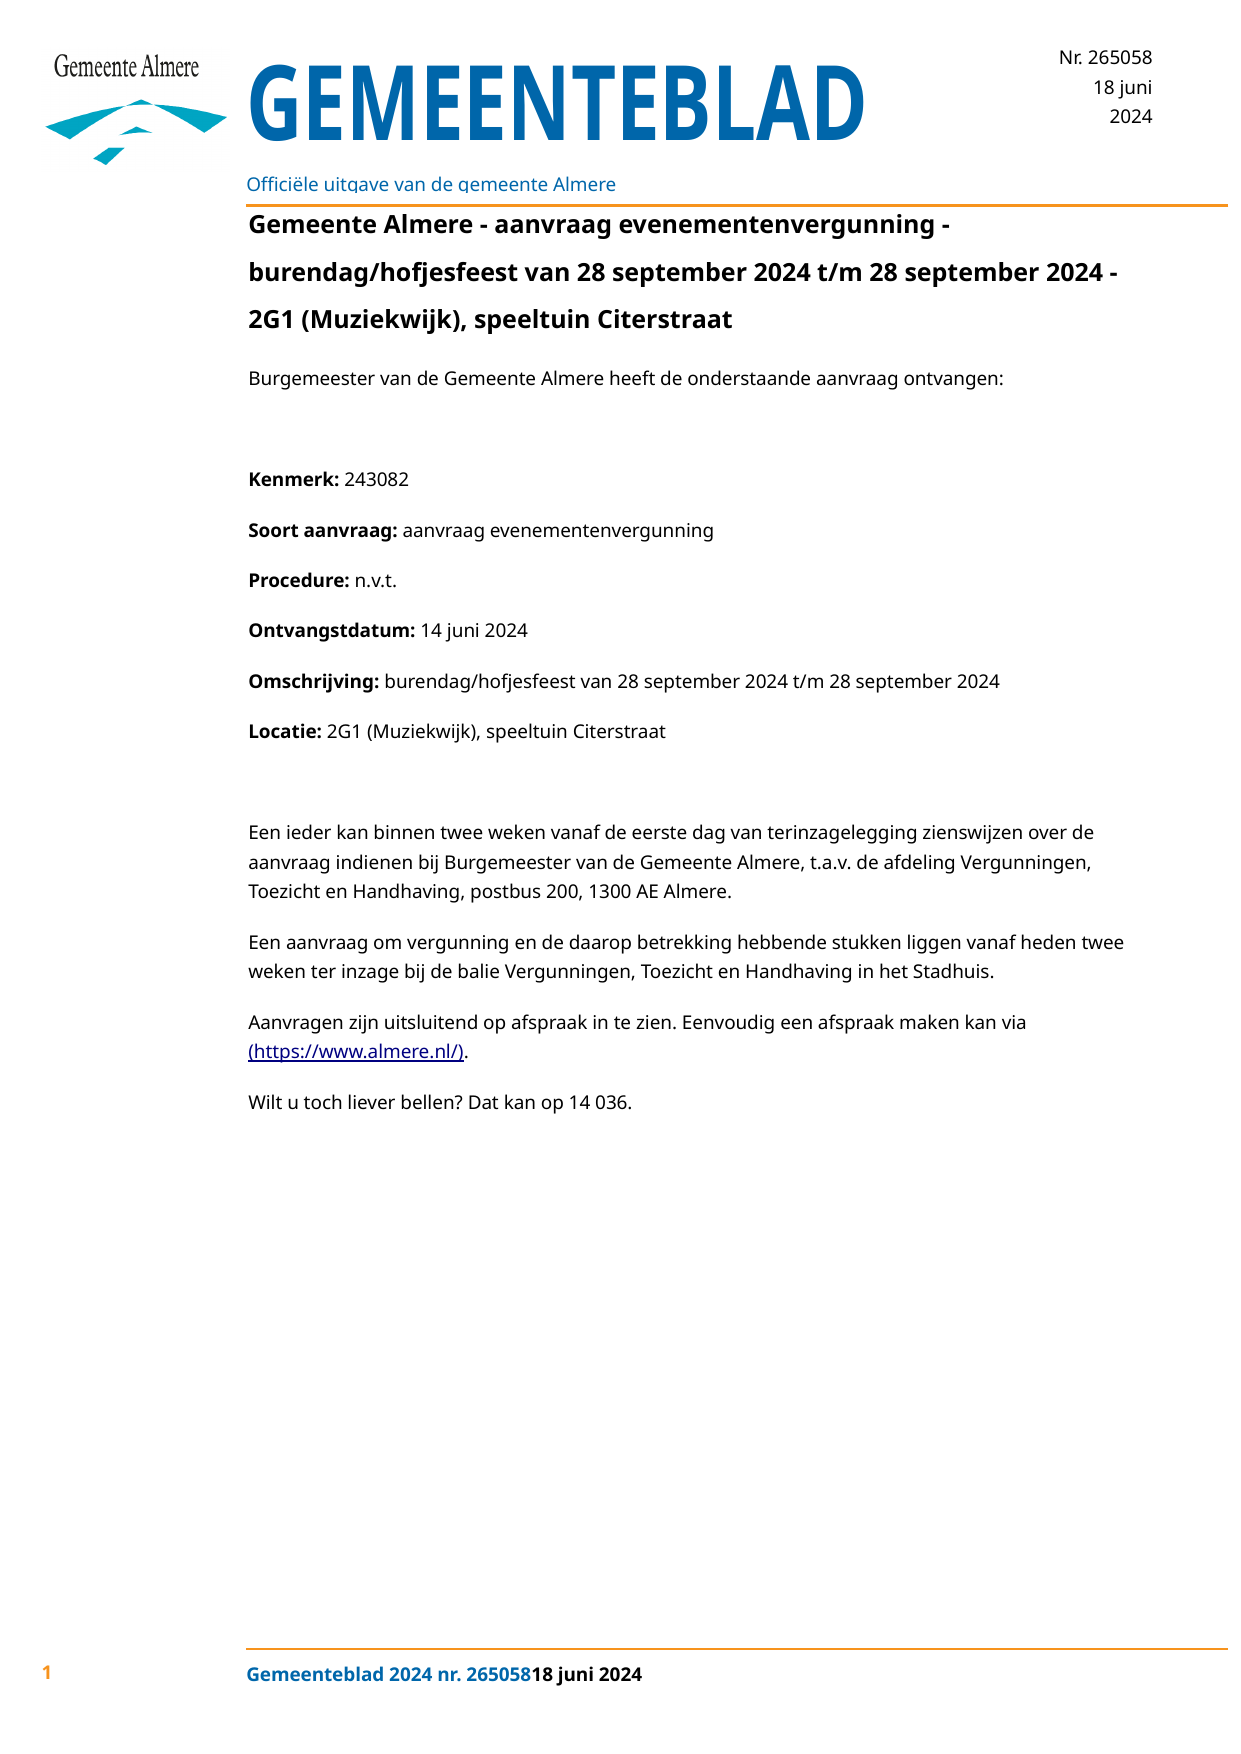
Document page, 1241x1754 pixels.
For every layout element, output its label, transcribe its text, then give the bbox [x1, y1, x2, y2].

text Locatie: 2G1 (Muziekwijk), speeltuin Citerstraat [248, 718, 1152, 744]
text Ontvangstdatum: 14 juni 2024 [248, 618, 1152, 643]
text Wilt u toch liever bellen? Dat kan op 14 036. [248, 1089, 1152, 1114]
text Procedure: n.v.t. [248, 567, 1152, 593]
text Een aanvraag om vergunning en de daarop betrekking hebbende stukken liggen vanaf heden twee weken ter inzage bij de balie Vergunningen, Toezicht en Handhaving in het Stadhuis. [248, 929, 1152, 984]
picture [41, 47, 231, 172]
text Gemeente Almere - aanvraag evenementenvergunning - burendag/hofjesfeest van 28 september 2024 t/m 28 september 2024 - 2G1 (Muziekwijk), speeltuin Citerstraat [248, 207, 1152, 336]
text Aanvragen zijn uitsluitend op afspraak in te zien. Eenvoudig een afspraak maken kan via (https://www.almere.nl/). [248, 1009, 1152, 1064]
text Burgemeester van de Gemeente Almere heeft de onderstaande aanvraag ontvangen: [248, 366, 1152, 391]
text Soort aanvraag: aanvraag evenementenvergunning [248, 517, 1152, 542]
text Omschrijving: burendag/hofjesfeest van 28 september 2024 t/m 28 september 2024 [248, 668, 1152, 694]
text Een ieder kan binnen twee weken vanaf de eerste dag van terinzagelegging zienswijzen over de aanvraag indienen bij Burgemeester van de Gemeente Almere, t.a.v. de afdeling Vergunningen, Toezicht en Handhaving, postbus 200, 1300 AE Almere. [248, 819, 1152, 904]
text Kenmerk: 243082 [248, 466, 1152, 492]
